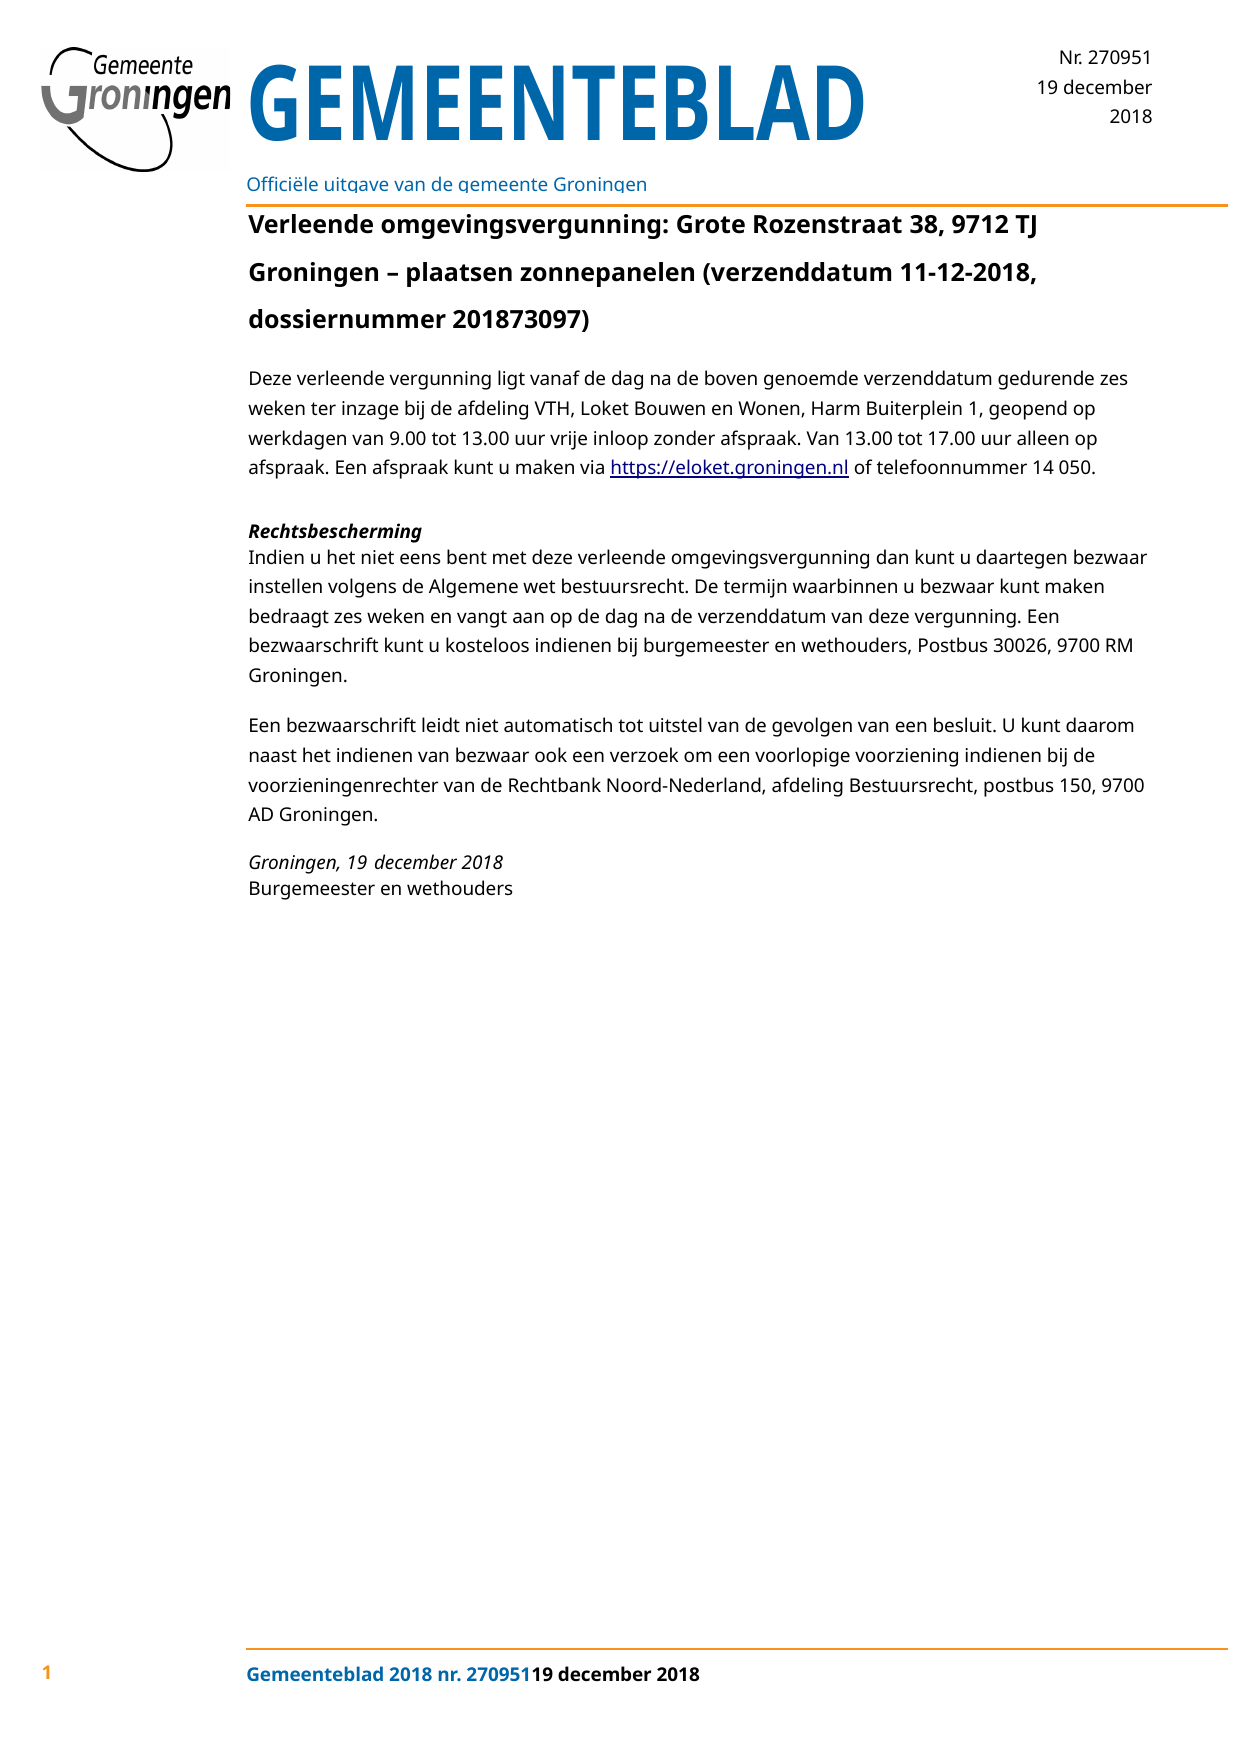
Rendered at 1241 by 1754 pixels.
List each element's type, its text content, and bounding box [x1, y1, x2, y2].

text Deze verleende vergunning ligt vanaf de dag na de boven genoemde verzenddatum gedurende zes weken ter inzage bij de afdeling VTH, Loket Bouwen en Wonen, Harm Buiterplein 1, geopend op werkdagen van 9.00 tot 13.00 uur vrije inloop zonder afspraak. Van 13.00 tot 17.00 uur alleen op afspraak. Een afspraak kunt u maken via https://eloket.groningen.nl of telefoonnummer 14 050. [248, 366, 1152, 480]
text Rechtsbescherming [248, 518, 1152, 544]
text Groningen, 19 december 2018 [248, 849, 1152, 875]
picture [41, 47, 231, 172]
text Burgemeester en wethouders [248, 875, 1152, 901]
text Indien u het niet eens bent met deze verleende omgevingsvergunning dan kunt u daartegen bezwaar instellen volgens de Algemene wet bestuursrecht. De termijn waarbinnen u bezwaar kunt maken bedraagt zes weken en vangt aan op de dag na de verzenddatum van deze vergunning. Een bezwaarschrift kunt u kosteloos indienen bij burgemeester en wethouders, Postbus 30026, 9700 RM Groningen. [248, 544, 1152, 688]
text Verleende omgevingsvergunning: Grote Rozenstraat 38, 9712 TJ Groningen – plaatsen zonnepanelen (verzenddatum 11-12-2018, dossiernummer 201873097) [248, 207, 1152, 336]
text Een bezwaarschrift leidt niet automatisch tot uitstel van de gevolgen van een besluit. U kunt daarom naast het indienen van bezwaar ook een verzoek om een voorlopige voorziening indienen bij de voorzieningenrechter van de Rechtbank Noord-Nederland, afdeling Bestuursrecht, postbus 150, 9700 AD Groningen. [248, 713, 1152, 827]
